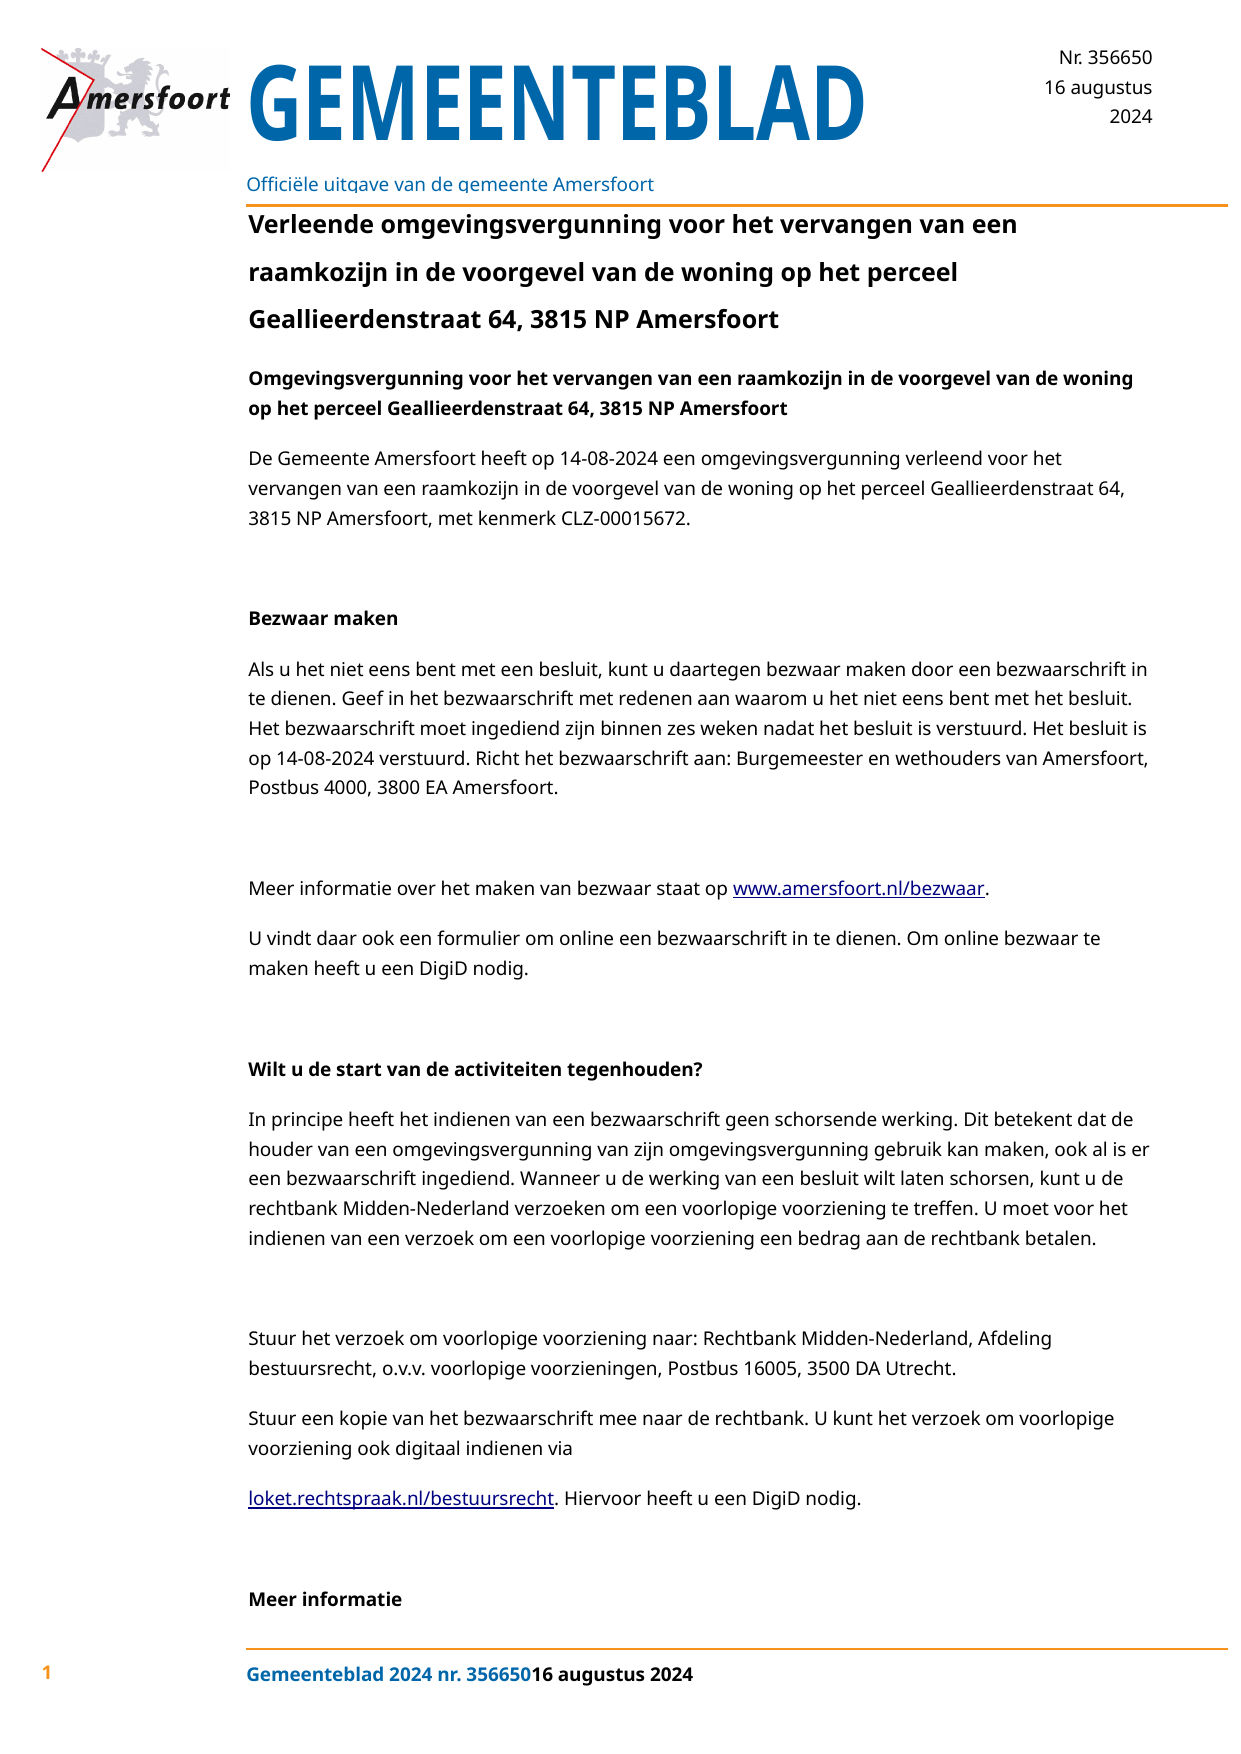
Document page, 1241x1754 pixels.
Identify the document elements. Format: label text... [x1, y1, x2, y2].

text Stuur het verzoek om voorlopige voorziening naar: Rechtbank Midden-Nederland, Afdeling bestuursrecht, o.v.v. voorlopige voorzieningen, Postbus 16005, 3500 DA Utrecht. [248, 1326, 1152, 1381]
text Wilt u de start van de activiteiten tegenhouden? [248, 1056, 1152, 1082]
text De Gemeente Amersfoort heeft op 14-08-2024 een omgevingsvergunning verleend voor het vervangen van een raamkozijn in de voorgevel van de woning op het perceel Geallieerdenstraat 64, 3815 NP Amersfoort, met kenmerk CLZ-00015672. [248, 446, 1152, 530]
text Meer informatie [248, 1586, 1152, 1612]
text Verleende omgevingsvergunning voor het vervangen van een raamkozijn in de voorgevel van de woning op het perceel Geallieerdenstraat 64, 3815 NP Amersfoort [248, 207, 1152, 336]
text Omgevingsvergunning voor het vervangen van een raamkozijn in de voorgevel van de woning op het perceel Geallieerdenstraat 64, 3815 NP Amersfoort [248, 366, 1152, 421]
picture [41, 47, 231, 172]
text Stuur een kopie van het bezwaarschrift mee naar de rechtbank. U kunt het verzoek om voorlopige voorziening ook digitaal indienen via [248, 1406, 1152, 1461]
text Meer informatie over het maken van bezwaar staat op www.amersfoort.nl/bezwaar. [248, 875, 1152, 901]
text In principe heeft het indienen van een bezwaarschrift geen schorsende werking. Dit betekent dat de houder van een omgevingsvergunning van zijn omgevingsvergunning gebruik kan maken, ook al is er een bezwaarschrift ingediend. Wanneer u de werking van een besluit wilt laten schorsen, kunt u de rechtbank Midden-Nederland verzoeken om een voorlopige voorziening te treffen. U moet voor het indienen van een verzoek om een voorlopige voorziening een bedrag aan de rechtbank betalen. [248, 1106, 1152, 1250]
text Bezwaar maken [248, 606, 1152, 631]
text Als u het niet eens bent met een besluit, kunt u daartegen bezwaar maken door een bezwaarschrift in te dienen. Geef in het bezwaarschrift met redenen aan waarom u het niet eens bent met het besluit. Het bezwaarschrift moet ingediend zijn binnen zes weken nadat het besluit is verstuurd. Het besluit is op 14-08-2024 verstuurd. Richt het bezwaarschrift aan: Burgemeester en wethouders van Amersfoort, Postbus 4000, 3800 EA Amersfoort. [248, 656, 1152, 800]
text U vindt daar ook een formulier om online een bezwaarschrift in te dienen. Om online bezwaar te maken heeft u een DigiD nodig. [248, 926, 1152, 981]
text loket.rechtspraak.nl/bestuursrecht. Hiervoor heeft u een DigiD nodig. [248, 1486, 1152, 1511]
